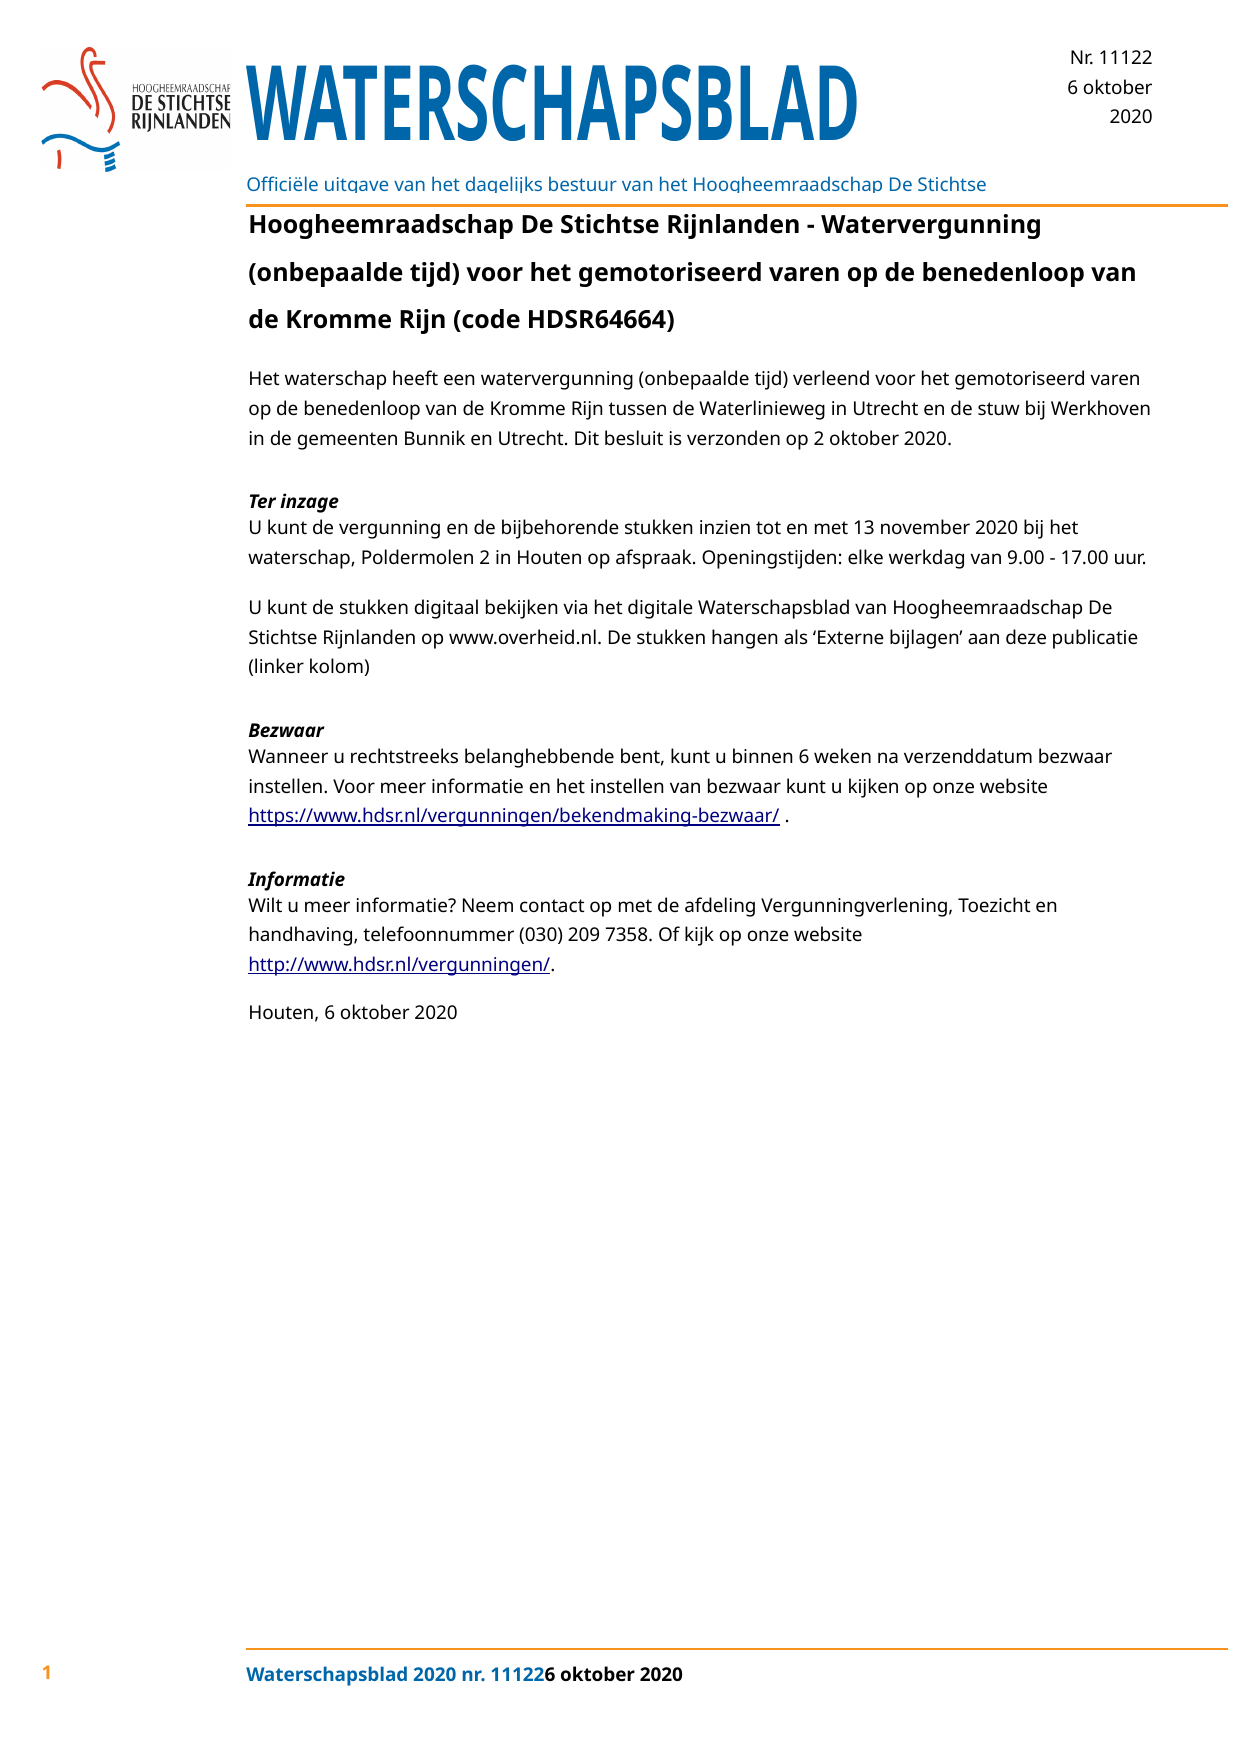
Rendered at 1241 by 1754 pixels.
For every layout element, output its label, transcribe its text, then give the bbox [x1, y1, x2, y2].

text Ter inzage [248, 489, 1152, 514]
text Wanneer u rechtstreeks belanghebbende bent, kunt u binnen 6 weken na verzenddatum bezwaar instellen. Voor meer informatie en het instellen van bezwaar kunt u kijken op onze website https://www.hdsr.nl/vergunningen/bekendmaking-bezwaar/ . [248, 743, 1152, 828]
text U kunt de stukken digitaal bekijken via het digitale Waterschapsblad van Hoogheemraadschap De Stichtse Rijnlanden op www.overheid.nl. De stukken hangen als ‘Externe bijlagen’ aan deze publicatie (linker kolom) [248, 594, 1152, 679]
picture [41, 47, 231, 172]
text U kunt de vergunning en de bijbehorende stukken inzien tot en met 13 november 2020 bij het waterschap, Poldermolen 2 in Houten op afspraak. Openingstijden: elke werkdag van 9.00 - 17.00 uur. [248, 514, 1152, 570]
text Houten, 6 oktober 2020 [248, 999, 1152, 1025]
text Het waterschap heeft een watervergunning (onbepaalde tijd) verleend voor het gemotoriseerd varen op de benedenloop van de Kromme Rijn tussen de Waterlinieweg in Utrecht en de stuw bij Werkhoven in de gemeenten Bunnik en Utrecht. Dit besluit is verzonden op 2 oktober 2020. [248, 366, 1152, 450]
text Bezwaar [248, 717, 1152, 743]
text Hoogheemraadschap De Stichtse Rijnlanden - Watervergunning (onbepaalde tijd) voor het gemotoriseerd varen op de benedenloop van de Kromme Rijn (code HDSR64664) [248, 207, 1152, 336]
text Informatie [248, 866, 1152, 892]
text Wilt u meer informatie? Neem contact op met de afdeling Vergunningverlening, Toezicht en handhaving, telefoonnummer (030) 209 7358. Of kijk op onze website http://www.hdsr.nl/vergunningen/. [248, 892, 1152, 977]
